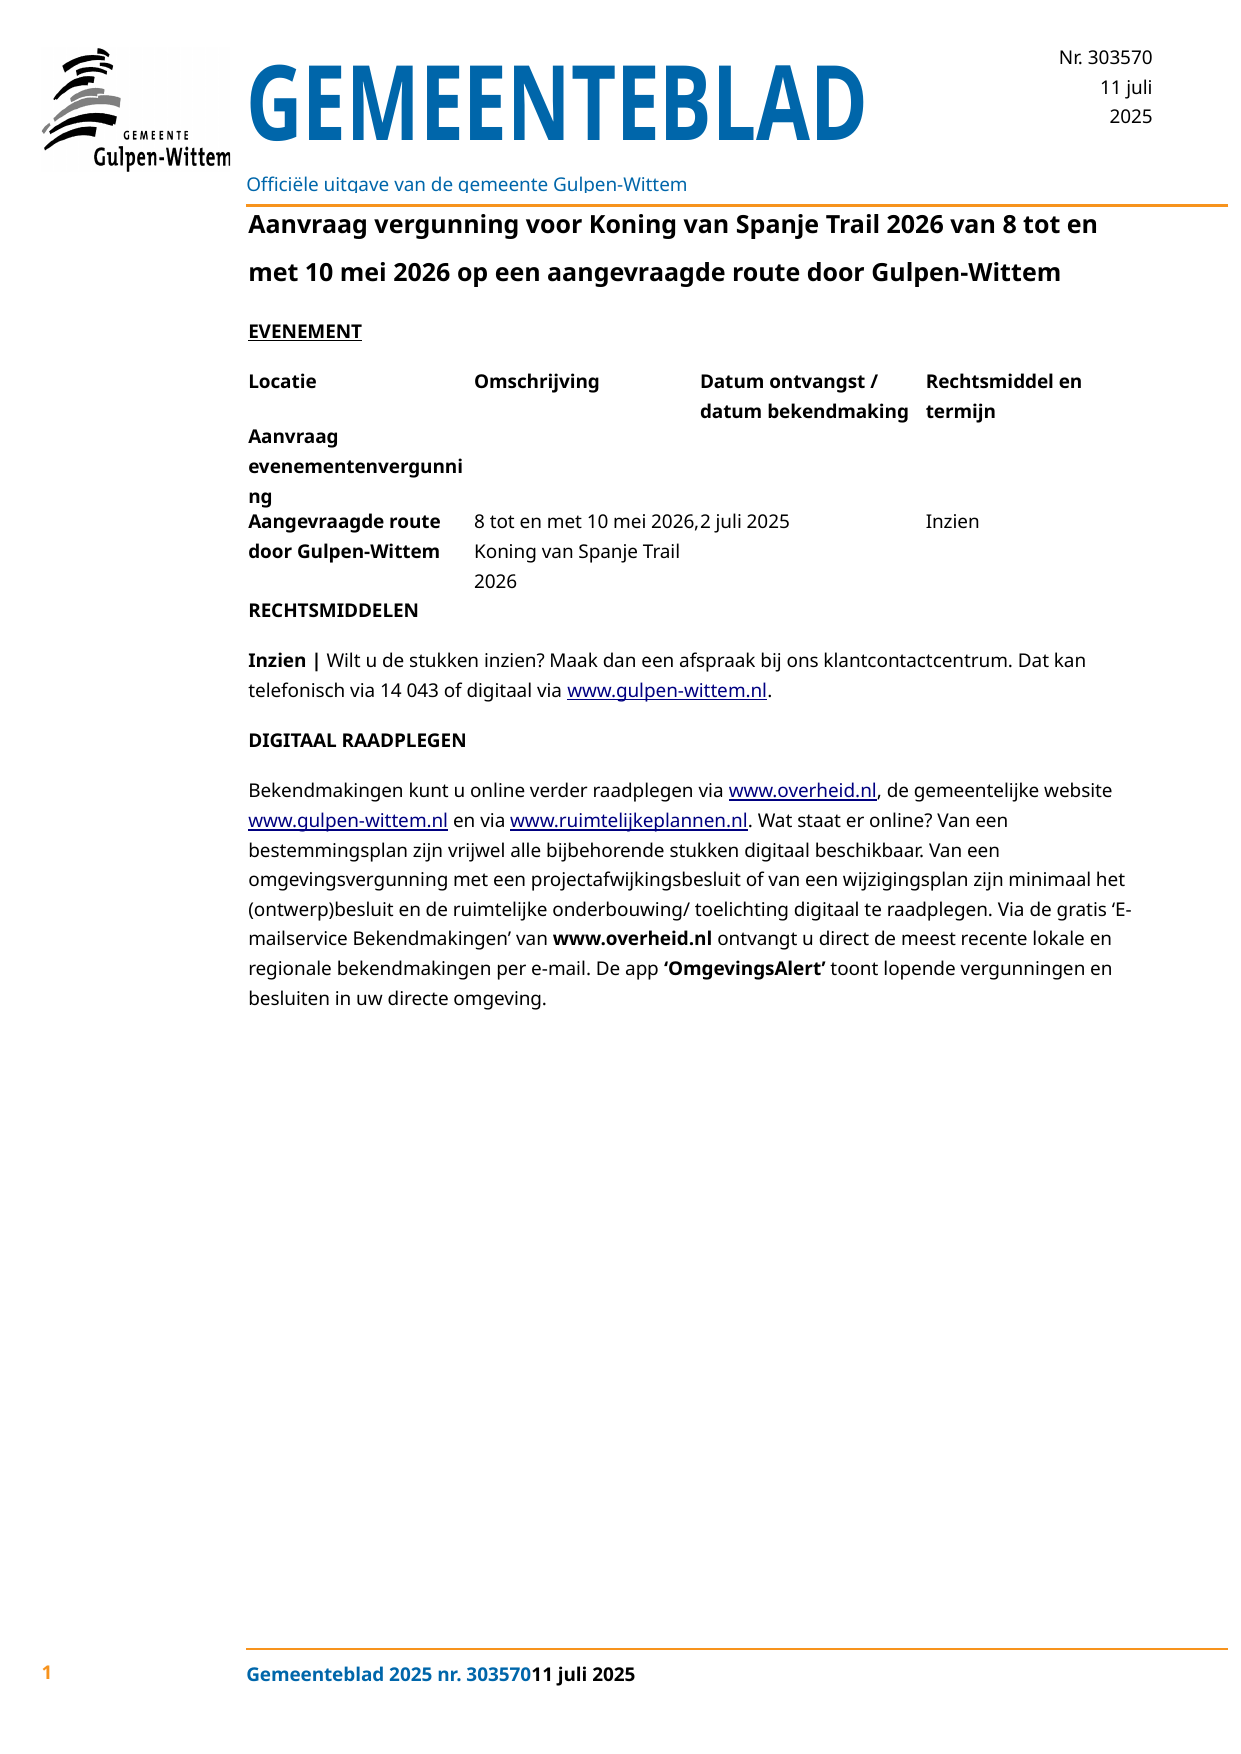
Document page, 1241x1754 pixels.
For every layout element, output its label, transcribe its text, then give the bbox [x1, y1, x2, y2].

table_header Rechtsmiddel en termijn [926, 369, 1152, 424]
table_cell Aangevraagde route door Gulpen-Wittem [248, 509, 474, 593]
table_cell 8 tot en met 10 mei 2026, Koning van Spanje Trail 2026 [474, 509, 700, 593]
table_cell [700, 424, 926, 509]
text Bekendmakingen kunt u online verder raadplegen via www.overheid.nl, de gemeentelijke website www.gulpen-wittem.nl en via www.ruimtelijkeplannen.nl. Wat staat er online? Van een bestemmingsplan zijn vrijwel alle bijbehorende stukken digitaal beschikbaar. Van een omgevingsvergunning met een projectafwijkingsbesluit of van een wijzigingsplan zijn minimaal het (ontwerp)besluit en de ruimtelijke onderbouwing/ toelichting digitaal te raadplegen. Via de gratis ‘E-mailservice Bekendmakingen’ van www.overheid.nl ontvangt u direct de meest recente lokale en regionale bekendmakingen per e-mail. De app ‘OmgevingsAlert’ toont lopende vergunningen en besluiten in uw directe omgeving. [248, 778, 1152, 1010]
table_header Locatie [248, 369, 474, 424]
table_cell [926, 424, 1152, 509]
picture [41, 47, 231, 172]
table_cell 2 juli 2025 [700, 509, 926, 593]
table_cell [474, 424, 700, 509]
table_header Datum ontvangst / datum bekendmaking [700, 369, 926, 424]
table_header Omschrijving [474, 369, 700, 424]
text DIGITAAL RAADPLEGEN [248, 727, 1152, 753]
text RECHTSMIDDELEN [248, 597, 1152, 622]
text Aanvraag vergunning voor Koning van Spanje Trail 2026 van 8 tot en met 10 mei 2026 op een aangevraagde route door Gulpen-Wittem [248, 207, 1152, 288]
text EVENEMENT [248, 318, 1152, 344]
table_cell Inzien [926, 509, 1152, 593]
table_cell Aanvraag evenementenvergunning [248, 424, 474, 509]
text Inzien | Wilt u de stukken inzien? Maak dan een afspraak bij ons klantcontactcentrum. Dat kan telefonisch via 14 043 of digitaal via www.gulpen-wittem.nl. [248, 647, 1152, 702]
